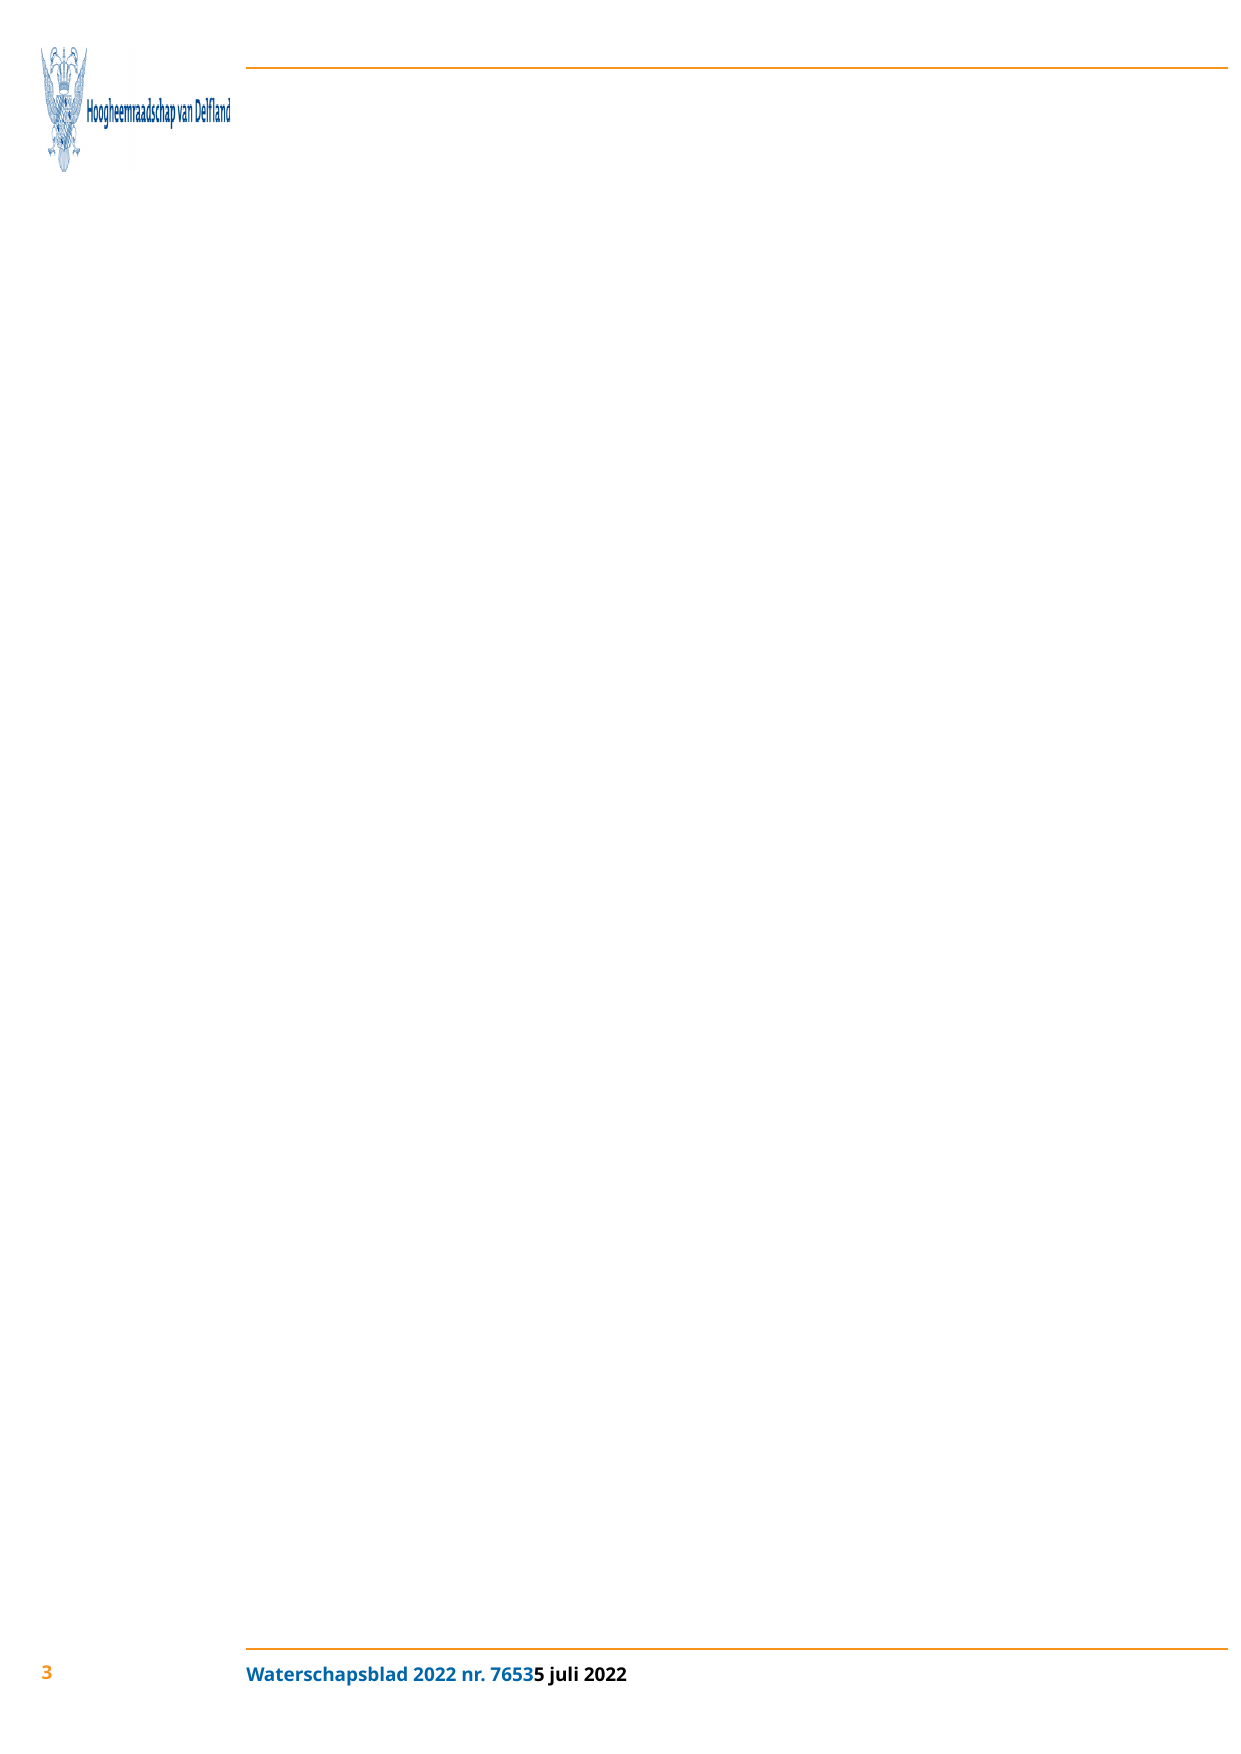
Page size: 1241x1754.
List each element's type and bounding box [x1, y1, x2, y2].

picture [41, 47, 231, 172]
